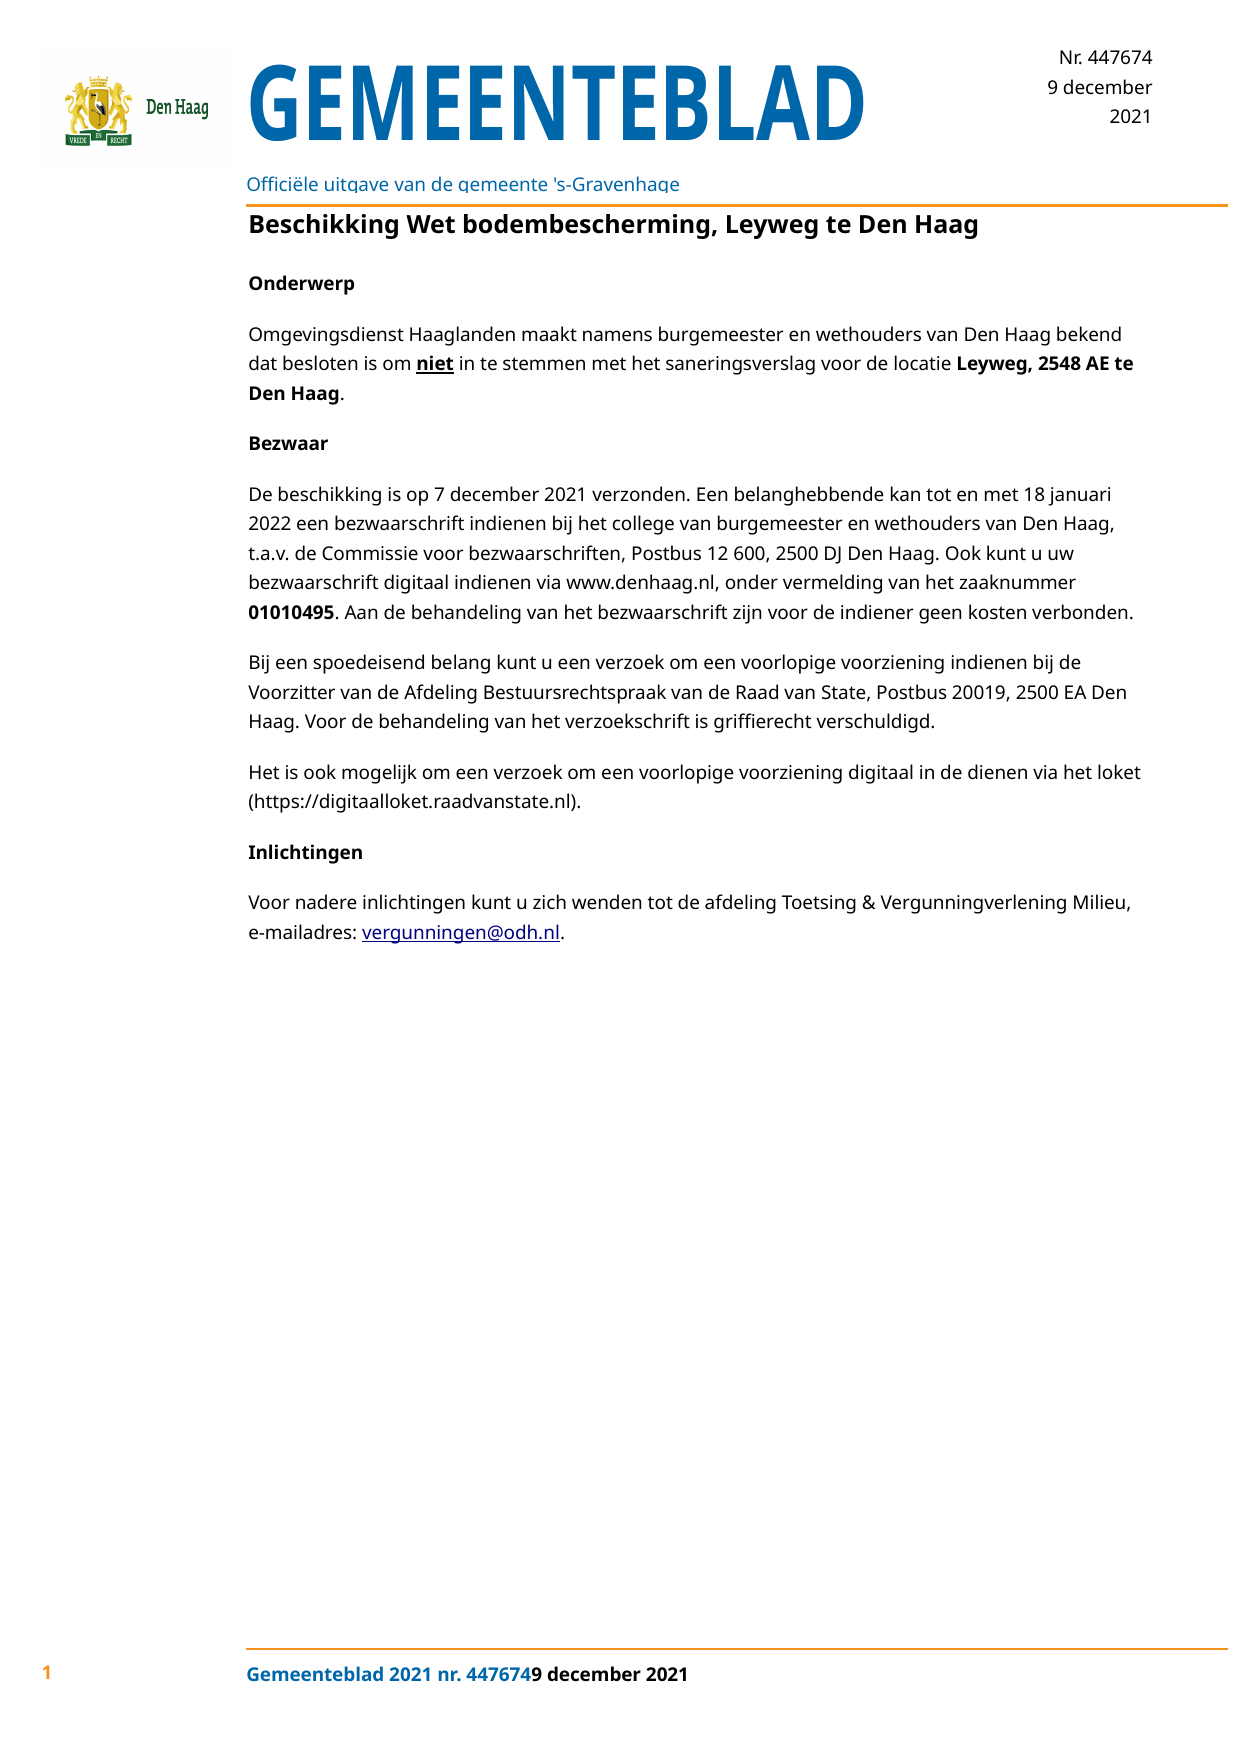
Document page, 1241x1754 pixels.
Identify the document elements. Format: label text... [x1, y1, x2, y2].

text Onderwerp [248, 270, 1152, 296]
text Voor nadere inlichtingen kunt u zich wenden tot de afdeling Toetsing & Vergunningverlening Milieu, e-mailadres: vergunningen@odh.nl. [248, 889, 1152, 945]
text De beschikking is op 7 december 2021 verzonden. Een belanghebbende kan tot en met 18 januari 2022 een bezwaarschrift indienen bij het college van burgemeester en wethouders van Den Haag, t.a.v. de Commissie voor bezwaarschriften, Postbus 12 600, 2500 DJ Den Haag. Ook kunt u uw bezwaarschrift digitaal indienen via www.denhaag.nl, onder vermelding van het zaaknummer 01010495. Aan de behandeling van het bezwaarschrift zijn voor de indiener geen kosten verbonden. [248, 481, 1152, 625]
text Bezwaar [248, 430, 1152, 456]
text Beschikking Wet bodembescherming, Leyweg te Den Haag [248, 207, 1152, 241]
text Omgevingsdienst Haaglanden maakt namens burgemeester en wethouders van Den Haag bekend dat besloten is om niet in te stemmen met het saneringsverslag voor de locatie Leyweg, 2548 AE te Den Haag. [248, 321, 1152, 406]
text Bij een spoedeisend belang kunt u een verzoek om een voorlopige voorziening indienen bij de Voorzitter van de Afdeling Bestuursrechtspraak van de Raad van State, Postbus 20019, 2500 EA Den Haag. Voor de behandeling van het verzoekschrift is griffierecht verschuldigd. [248, 649, 1152, 734]
text Inlichtingen [248, 839, 1152, 865]
picture [41, 47, 231, 172]
text Het is ook mogelijk om een verzoek om een voorlopige voorziening digitaal in de dienen via het loket (https://digitaalloket.raadvanstate.nl). [248, 759, 1152, 814]
